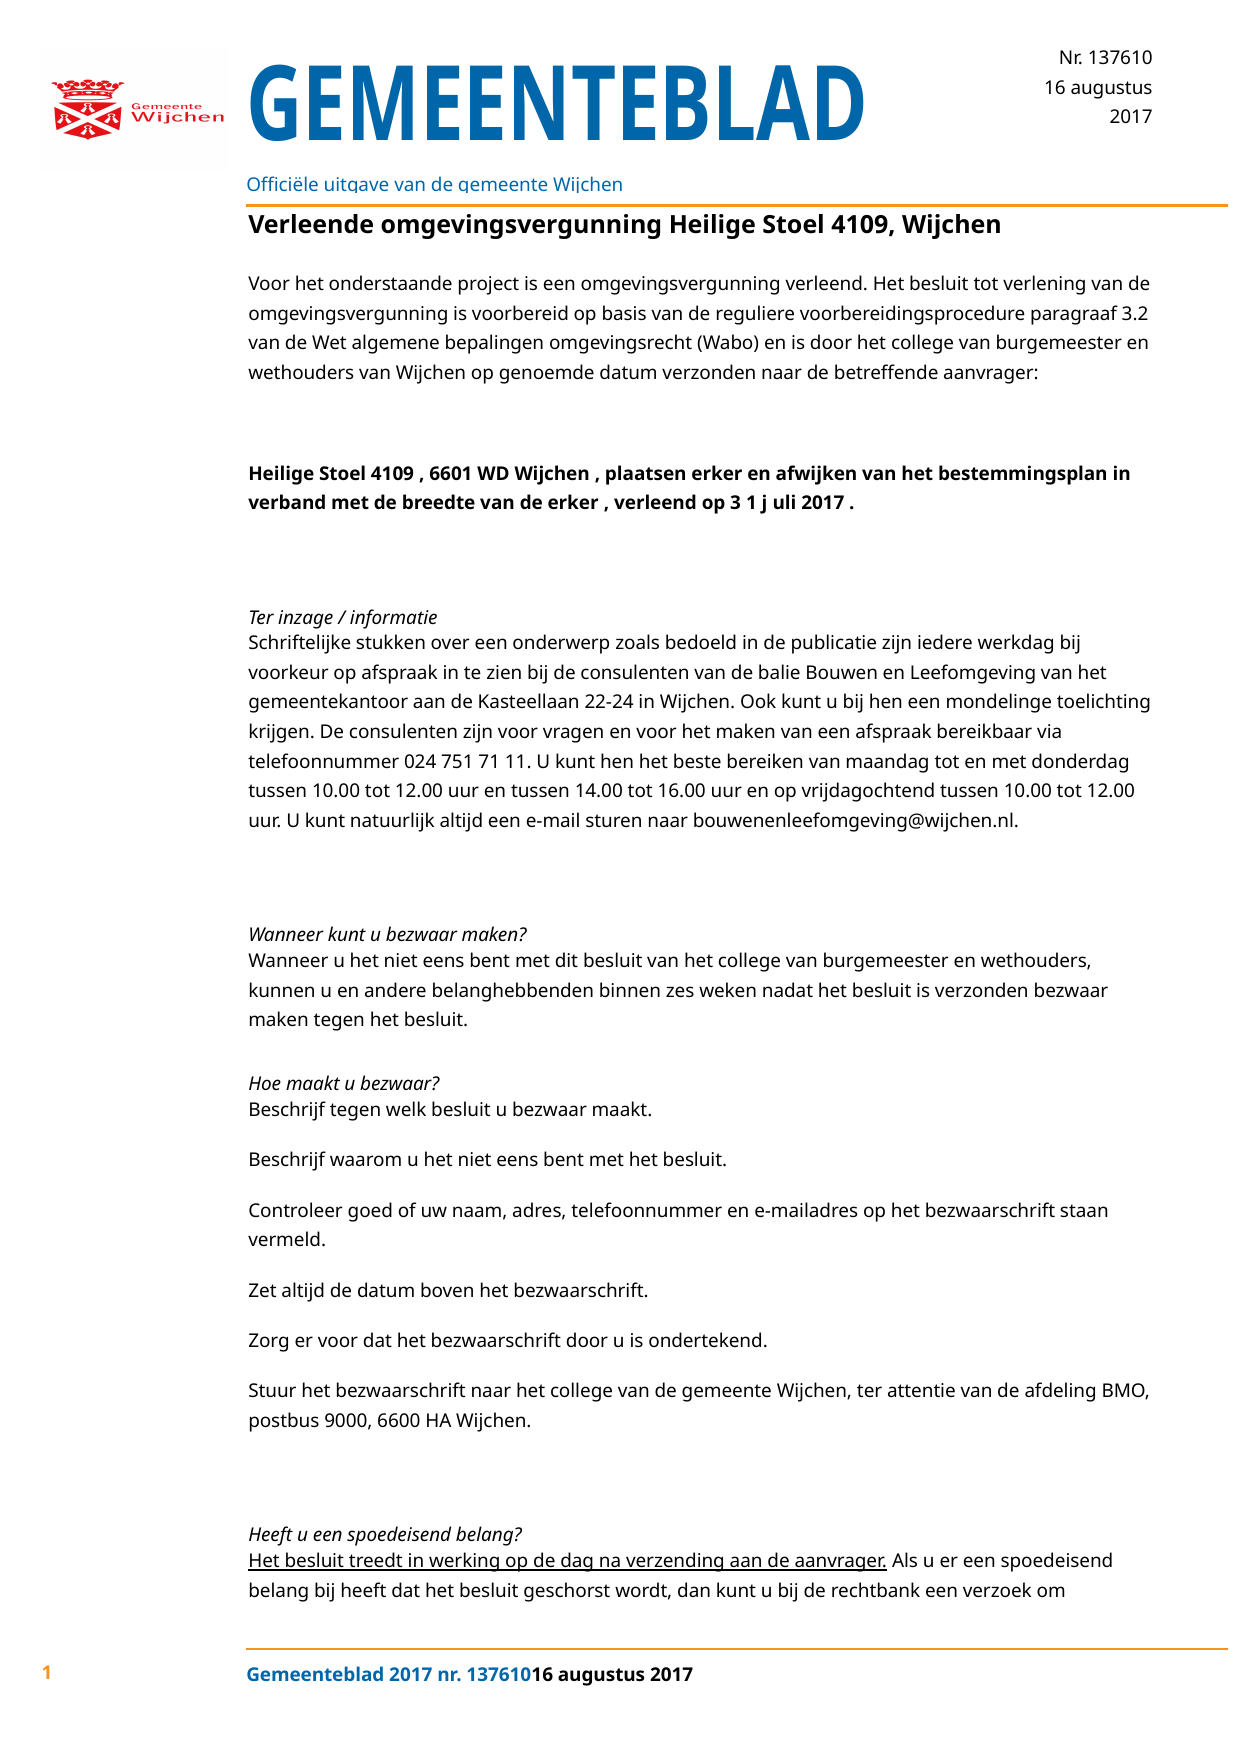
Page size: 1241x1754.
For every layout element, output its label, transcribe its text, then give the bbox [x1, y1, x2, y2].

picture [41, 47, 231, 172]
text Stuur het bezwaarschrift naar het college van de gemeente Wijchen, ter attentie van de afdeling BMO, postbus 9000, 6600 HA Wijchen. [248, 1378, 1152, 1433]
text Wanneer u het niet eens bent met dit besluit van het college van burgemeester en wethouders, kunnen u en andere belanghebbenden binnen zes weken nadat het besluit is verzonden bezwaar maken tegen het besluit. [248, 947, 1152, 1032]
text Beschrijf waarom u het niet eens bent met het besluit. [248, 1146, 1152, 1172]
text Hoe maakt u bezwaar? [248, 1070, 1152, 1096]
text Schriftelijke stukken over een onderwerp zoals bedoeld in de publicatie zijn iedere werkdag bij voorkeur op afspraak in te zien bij de consulenten van de balie Bouwen en Leefomgeving van het gemeentekantoor aan de Kasteellaan 22-24 in Wijchen. Ook kunt u bij hen een mondelinge toelichting krijgen. De consulenten zijn voor vragen en voor het maken van een afspraak bereikbaar via telefoonnummer 024 751 71 11. U kunt hen het beste bereiken van maandag tot en met donderdag tussen 10.00 tot 12.00 uur en tussen 14.00 tot 16.00 uur en op vrijdagochtend tussen 10.00 tot 12.00 uur. U kunt natuurlijk altijd een e-mail sturen naar bouwenenleefomgeving@wijchen.nl. [248, 629, 1152, 833]
text Heilige Stoel 4109 , 6601 WD Wijchen , plaatsen erker en afwijken van het bestemmingsplan in verband met de breedte van de erker , verleend op 3 1 j uli 2017 . [248, 460, 1152, 515]
text Ter inzage / informatie [248, 604, 1152, 629]
text Voor het onderstaande project is een omgevingsvergunning verleend. Het besluit tot verlening van de omgevingsvergunning is voorbereid op basis van de reguliere voorbereidingsprocedure paragraaf 3.2 van de Wet algemene bepalingen omgevingsrecht (Wabo) en is door het college van burgemeester en wethouders van Wijchen op genoemde datum verzonden naar de betreffende aanvrager: [248, 270, 1152, 385]
text Het besluit treedt in werking op de dag na verzending aan de aanvrager. Als u er een spoedeisend belang bij heeft dat het besluit geschorst wordt, dan kunt u bij de rechtbank een verzoek om [248, 1547, 1152, 1603]
text Verleende omgevingsvergunning Heilige Stoel 4109, Wijchen [248, 207, 1152, 241]
text Wanneer kunt u bezwaar maken? [248, 921, 1152, 947]
text Zet altijd de datum boven het bezwaarschrift. [248, 1277, 1152, 1303]
text Beschrijf tegen welk besluit u bezwaar maakt. [248, 1096, 1152, 1122]
text Heeft u een spoedeisend belang? [248, 1522, 1152, 1547]
text Controleer goed of uw naam, adres, telefoonnummer en e-mailadres op het bezwaarschrift staan vermeld. [248, 1197, 1152, 1252]
text Zorg er voor dat het bezwaarschrift door u is ondertekend. [248, 1327, 1152, 1353]
